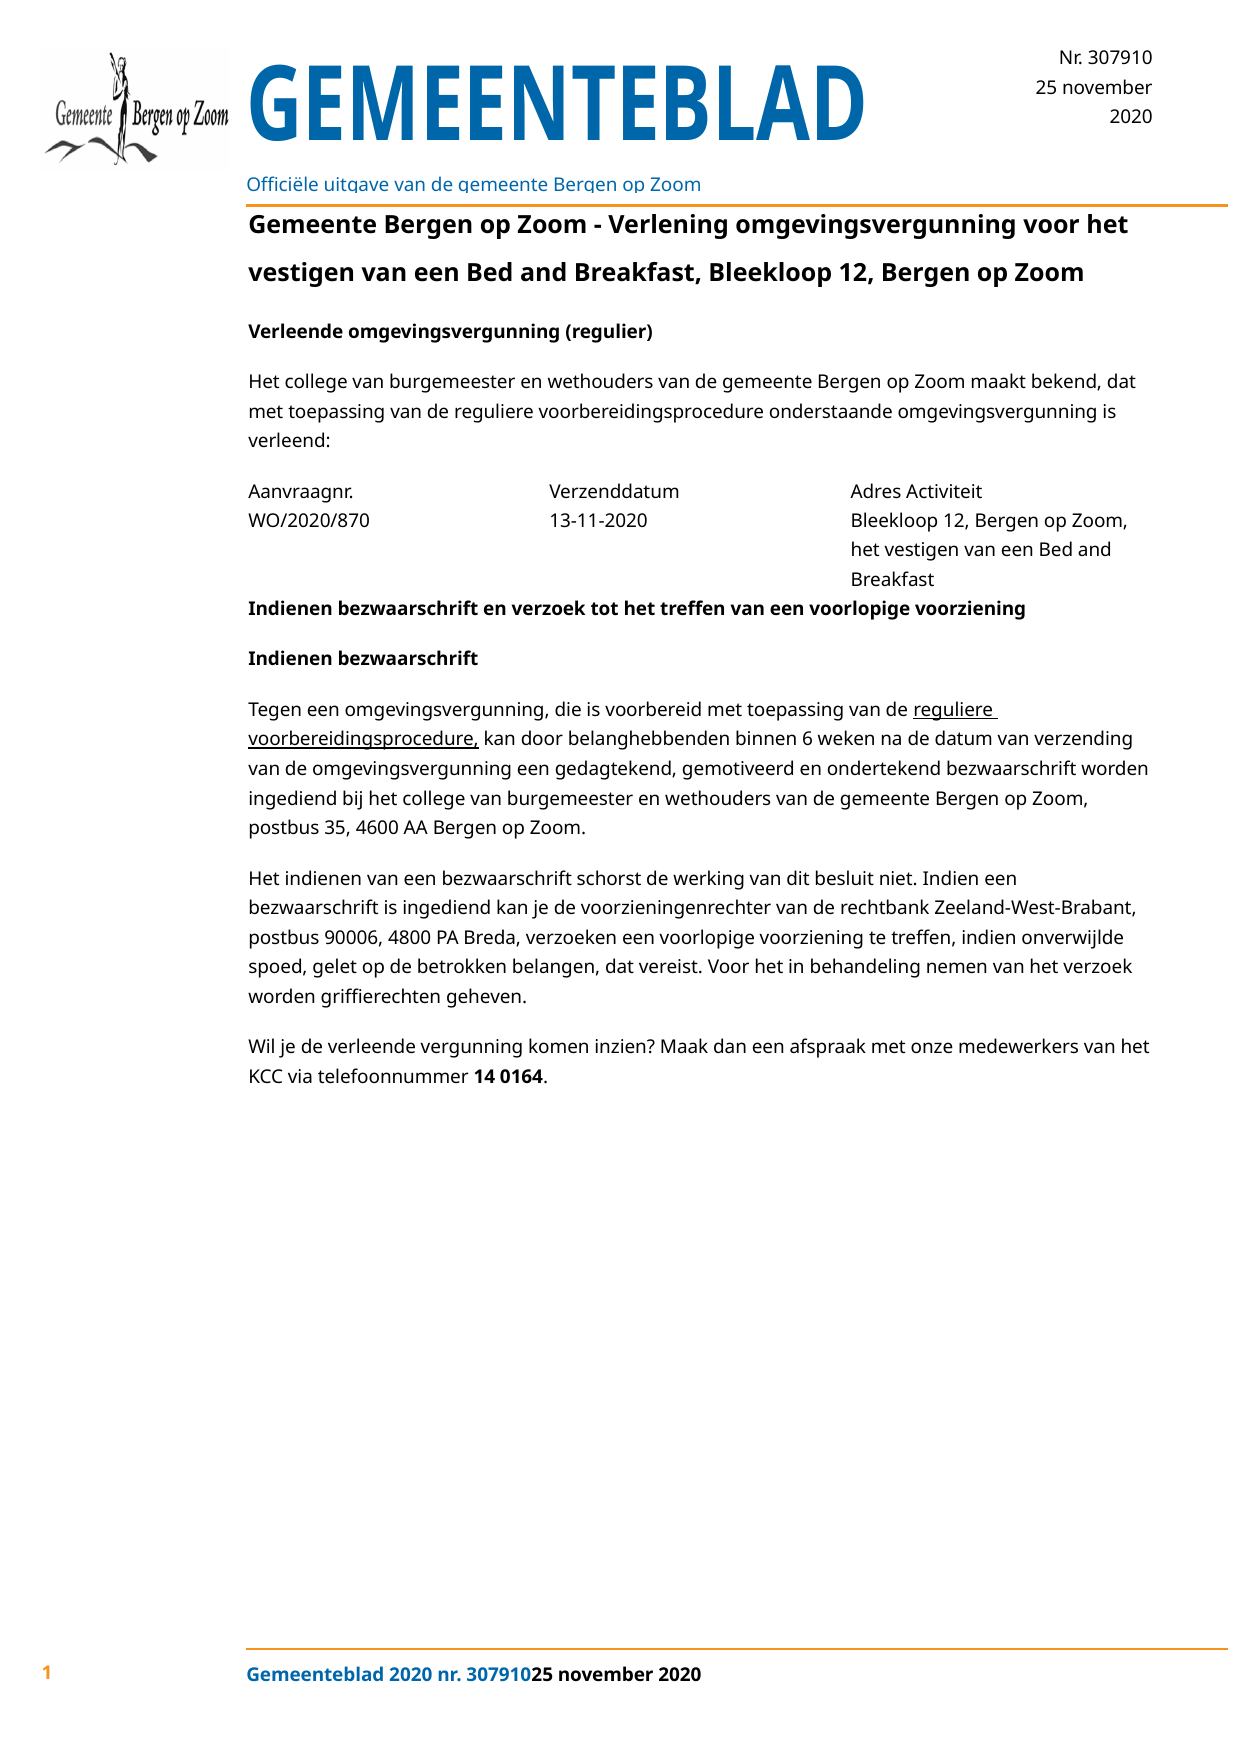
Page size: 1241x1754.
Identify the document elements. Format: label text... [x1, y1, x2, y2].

text Het college van burgemeester en wethouders van de gemeente Bergen op Zoom maakt bekend, dat met toepassing van de reguliere voorbereidingsprocedure onderstaande omgevingsvergunning is verleend: [248, 368, 1152, 453]
table_header 13-11-2020 [549, 507, 850, 592]
table_header Aanvraagnr. [248, 478, 549, 504]
text Indienen bezwaarschrift en verzoek tot het treffen van een voorlopige voorziening [248, 595, 1152, 621]
text Indienen bezwaarschrift [248, 646, 1152, 671]
text Het indienen van een bezwaarschrift schorst de werking van dit besluit niet. Indien een bezwaarschrift is ingediend kan je de voorzieningenrechter van de rechtbank Zeeland-West-Brabant, postbus 90006, 4800 PA Breda, verzoeken een voorlopige voorziening te treffen, indien onverwijlde spoed, gelet op de betrokken belangen, dat vereist. Voor het in behandeling nemen van het verzoek worden griffierechten geheven. [248, 865, 1152, 1009]
text Verleende omgevingsvergunning (regulier) [248, 318, 1152, 344]
table_header WO/2020/870 [248, 507, 549, 592]
text Tegen een omgevingsvergunning, die is voorbereid met toepassing van de reguliere voorbereidingsprocedure, kan door belanghebbenden binnen 6 weken na de datum van verzending van de omgevingsvergunning een gedagtekend, gemotiveerd en ondertekend bezwaarschrift worden ingediend bij het college van burgemeester en wethouders van de gemeente Bergen op Zoom, postbus 35, 4600 AA Bergen op Zoom. [248, 696, 1152, 840]
table_header Verzenddatum [549, 478, 850, 504]
text Gemeente Bergen op Zoom - Verlening omgevingsvergunning voor het vestigen van een Bed and Breakfast, Bleekloop 12, Bergen op Zoom [248, 207, 1152, 288]
table_header Bleekloop 12, Bergen op Zoom, het vestigen van een Bed and Breakfast [850, 507, 1152, 592]
picture [41, 47, 231, 172]
table_header Adres Activiteit [850, 478, 1152, 504]
text Wil je de verleende vergunning komen inzien? Maak dan een afspraak met onze medewerkers van het KCC via telefoonnummer 14 0164. [248, 1033, 1152, 1089]
